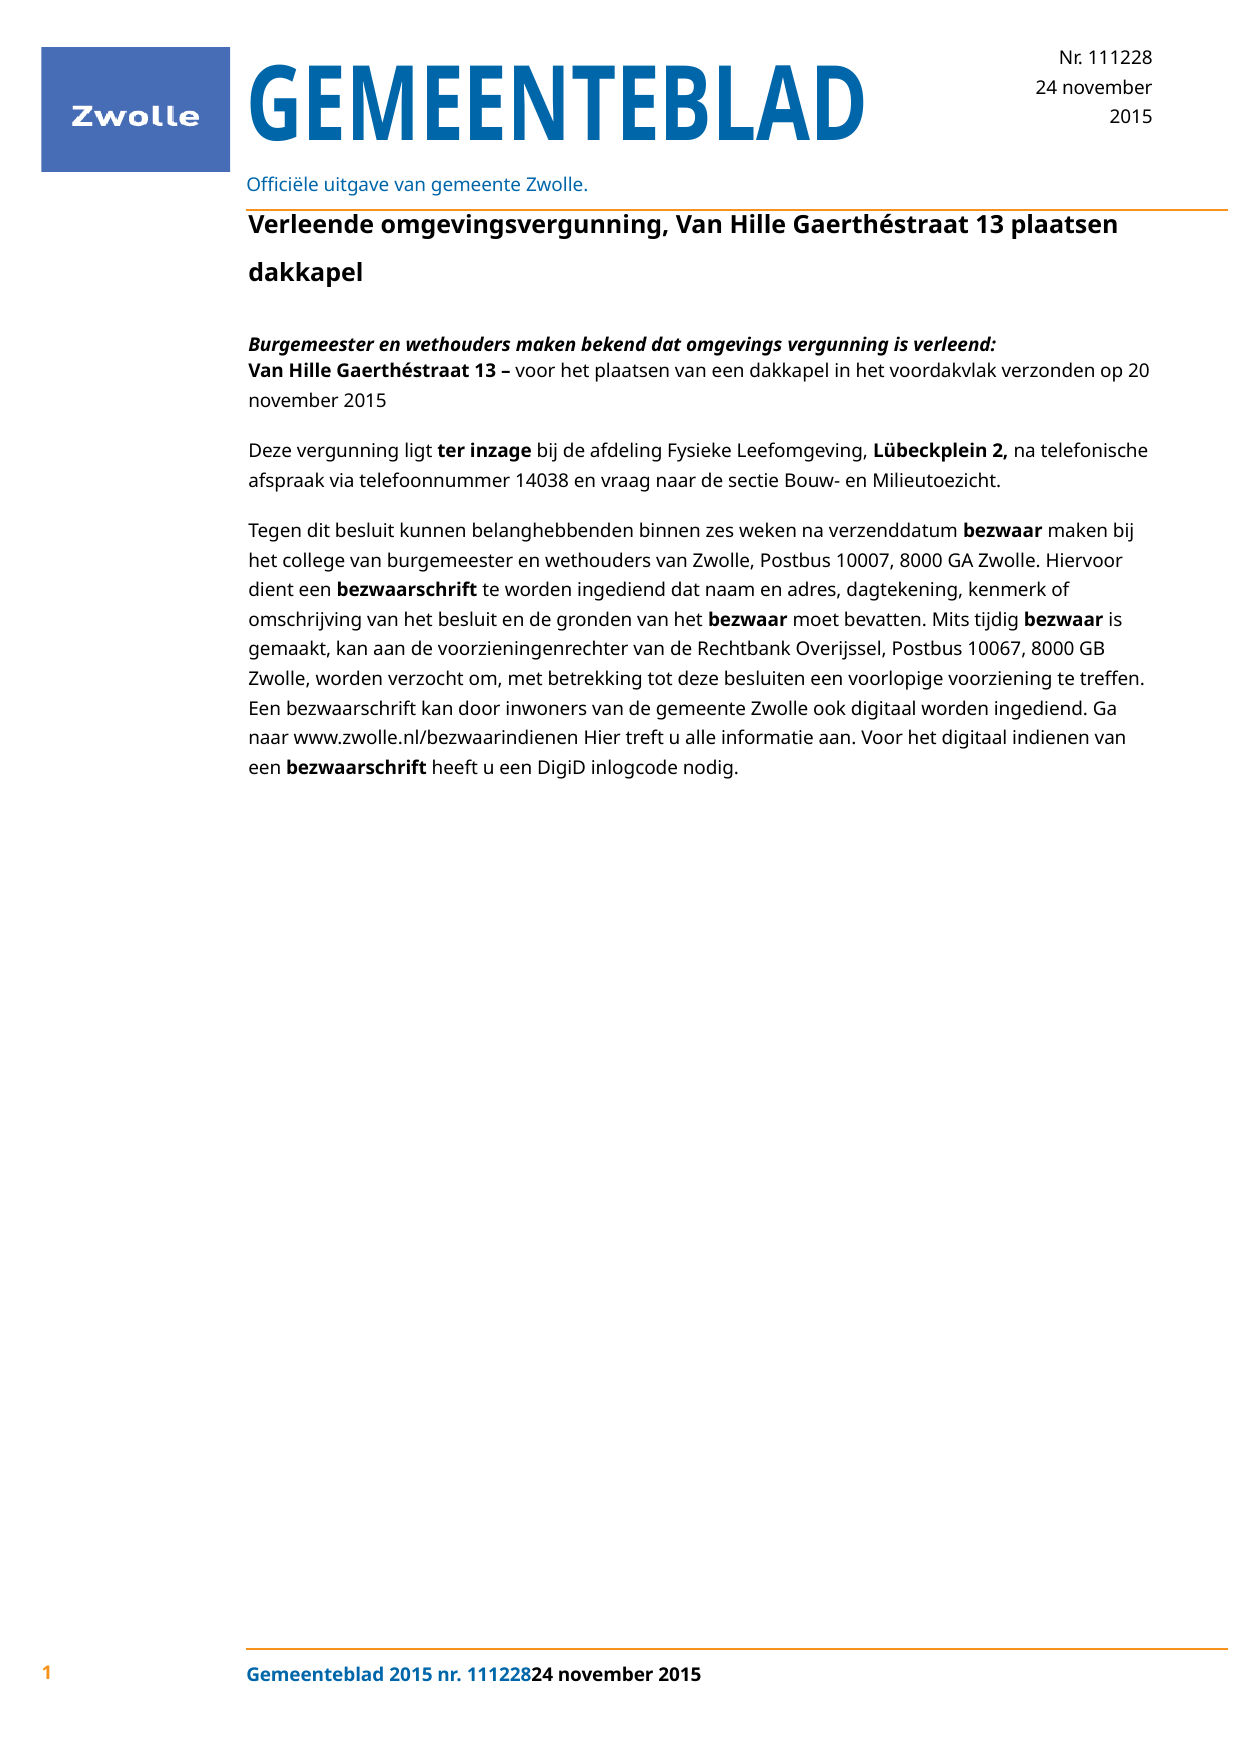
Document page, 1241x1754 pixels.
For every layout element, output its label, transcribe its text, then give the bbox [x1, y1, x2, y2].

text Van Hille Gaerthéstraat 13 – voor het plaatsen van een dakkapel in het voordakvlak verzonden op 20 november 2015 [248, 357, 1152, 412]
text Verleende omgevingsvergunning, Van Hille Gaerthéstraat 13 plaatsen dakkapel [248, 211, 1152, 288]
text Tegen dit besluit kunnen belanghebbenden binnen zes weken na verzenddatum bezwaar maken bij het college van burgemeester en wethouders van Zwolle, Postbus 10007, 8000 GA Zwolle. Hiervoor dient een bezwaarschrift te worden ingediend dat naam en adres, dagtekening, kenmerk of omschrijving van het besluit en de gronden van het bezwaar moet bevatten. Mits tijdig bezwaar is gemaakt, kan aan de voorzieningenrechter van de Rechtbank Overijssel, Postbus 10067, 8000 GB Zwolle, worden verzocht om, met betrekking tot deze besluiten een voorlopige voorziening te treffen. Een bezwaarschrift kan door inwoners van de gemeente Zwolle ook digitaal worden ingediend. Ga naar www.zwolle.nl/bezwaarindienen Hier treft u alle informatie aan. Voor het digitaal indienen van een bezwaarschrift heeft u een DigiD inlogcode nodig. [248, 517, 1152, 779]
picture [41, 47, 231, 172]
text Deze vergunning ligt ter inzage bij de afdeling Fysieke Leefomgeving, Lübeckplein 2, na telefonische afspraak via telefoonnummer 14038 en vraag naar de sectie Bouw- en Milieutoezicht. [248, 437, 1152, 492]
text Burgemeester en wethouders maken bekend dat omgevings vergunning is verleend: [248, 331, 1152, 357]
